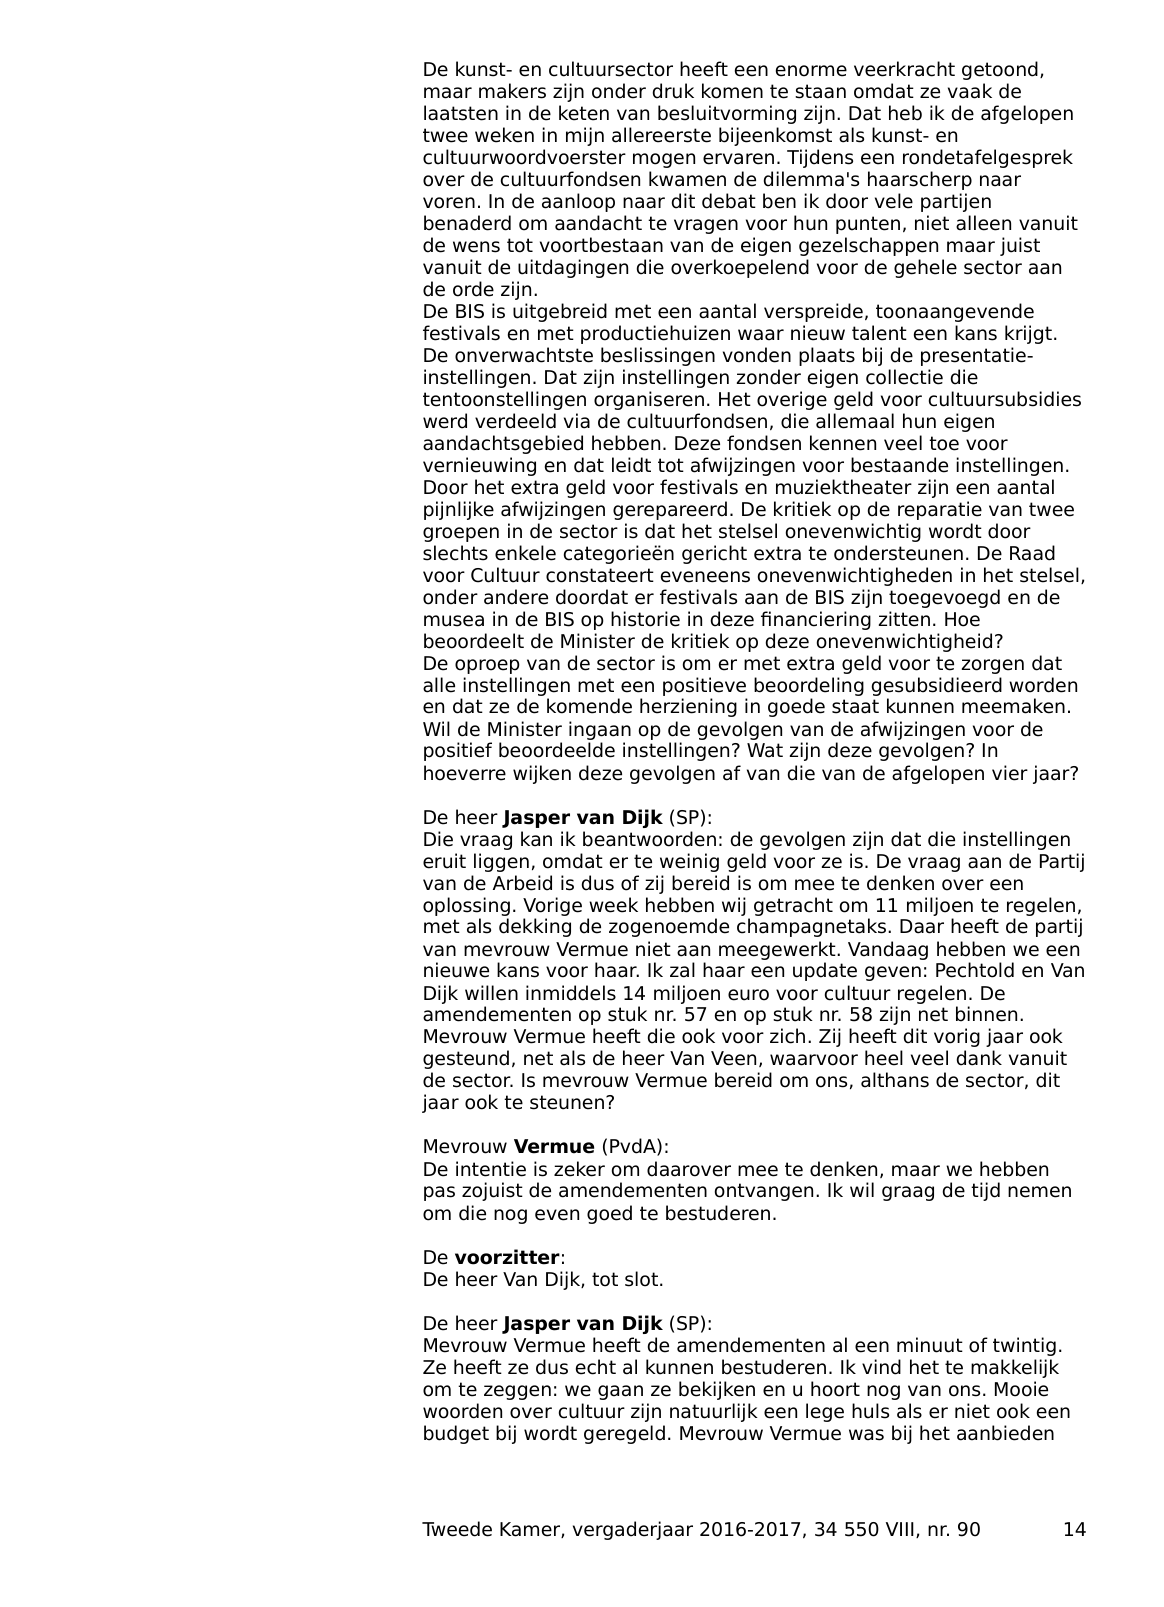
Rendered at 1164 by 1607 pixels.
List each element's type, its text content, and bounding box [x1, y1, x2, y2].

text De BIS is uitgebreid met een aantal verspreide, toonaangevende festivals en met productiehuizen waar nieuw talent een kans krijgt. De onverwachtste beslissingen vonden plaats bij de presentatie-instellingen. Dat zijn instellingen zonder eigen collectie die tentoonstellingen organiseren. Het overige geld voor cultuursubsidies werd verdeeld via de cultuurfondsen, die allemaal hun eigen aandachtsgebied hebben. Deze fondsen kennen veel toe voor vernieuwing en dat leidt tot afwijzingen voor bestaande instellingen. Door het extra geld voor festivals en muziektheater zijn een aantal pijnlijke afwijzingen gerepareerd. De kritiek op de reparatie van twee groepen in de sector is dat het stelsel onevenwichtig wordt door slechts enkele categorieën gericht extra te ondersteunen. De Raad voor Cultuur constateert eveneens onevenwichtigheden in het stelsel, onder andere doordat er festivals aan de BIS zijn toegevoegd en de musea in de BIS op historie in deze financiering zitten. Hoe beoordeelt de Minister de kritiek op deze onevenwichtigheid? [422, 301, 1087, 652]
text De heer Jasper van Dijk (SP): [422, 1313, 1087, 1335]
text Mevrouw Vermue heeft de amendementen al een minuut of twintig. Ze heeft ze dus echt al kunnen bestuderen. Ik vind het te makkelijk om te zeggen: we gaan ze bekijken en u hoort nog van ons. Mooie woorden over cultuur zijn natuurlijk een lege huls als er niet ook een budget bij wordt geregeld. Mevrouw Vermue was bij het aanbieden [422, 1335, 1087, 1444]
text De oproep van de sector is om er met extra geld voor te zorgen dat alle instellingen met een positieve beoordeling gesubsidieerd worden en dat ze de komende herziening in goede staat kunnen meemaken. Wil de Minister ingaan op de gevolgen van de afwijzingen voor de positief beoordeelde instellingen? Wat zijn deze gevolgen? In hoeverre wijken deze gevolgen af van die van de afgelopen vier jaar? [422, 652, 1087, 784]
text Die vraag kan ik beantwoorden: de gevolgen zijn dat die instellingen eruit liggen, omdat er te weinig geld voor ze is. De vraag aan de Partij van de Arbeid is dus of zij bereid is om mee te denken over een oplossing. Vorige week hebben wij getracht om 11 miljoen te regelen, met als dekking de zogenoemde champagnetaks. Daar heeft de partij van mevrouw Vermue niet aan meegewerkt. Vandaag hebben we een nieuwe kans voor haar. Ik zal haar een update geven: Pechtold en Van Dijk willen inmiddels 14 miljoen euro voor cultuur regelen. De amendementen op stuk nr. 57 en op stuk nr. 58 zijn net binnen. Mevrouw Vermue heeft die ook voor zich. Zij heeft dit vorig jaar ook gesteund, net als de heer Van Veen, waarvoor heel veel dank vanuit de sector. Is mevrouw Vermue bereid om ons, althans de sector, dit jaar ook te steunen? [422, 828, 1087, 1114]
text De heer Van Dijk, tot slot. [422, 1268, 1087, 1291]
text De heer Jasper van Dijk (SP): [422, 807, 1087, 828]
text De voorzitter: [422, 1247, 1087, 1268]
text De intentie is zeker om daarover mee te denken, maar we hebben pas zojuist de amendementen ontvangen. Ik wil graag de tijd nemen om die nog even goed te bestuderen. [422, 1158, 1087, 1224]
text De kunst- en cultuursector heeft een enorme veerkracht getoond, maar makers zijn onder druk komen te staan omdat ze vaak de laatsten in de keten van besluitvorming zijn. Dat heb ik de afgelopen twee weken in mijn allereerste bijeenkomst als kunst- en cultuurwoordvoerster mogen ervaren. Tijdens een rondetafelgesprek over de cultuurfondsen kwamen de dilemma's haarscherp naar voren. In de aanloop naar dit debat ben ik door vele partijen benaderd om aandacht te vragen voor hun punten, niet alleen vanuit de wens tot voortbestaan van de eigen gezelschappen maar juist vanuit de uitdagingen die overkoepelend voor de gehele sector aan de orde zijn. [422, 59, 1087, 301]
text Mevrouw Vermue (PvdA): [422, 1136, 1087, 1158]
